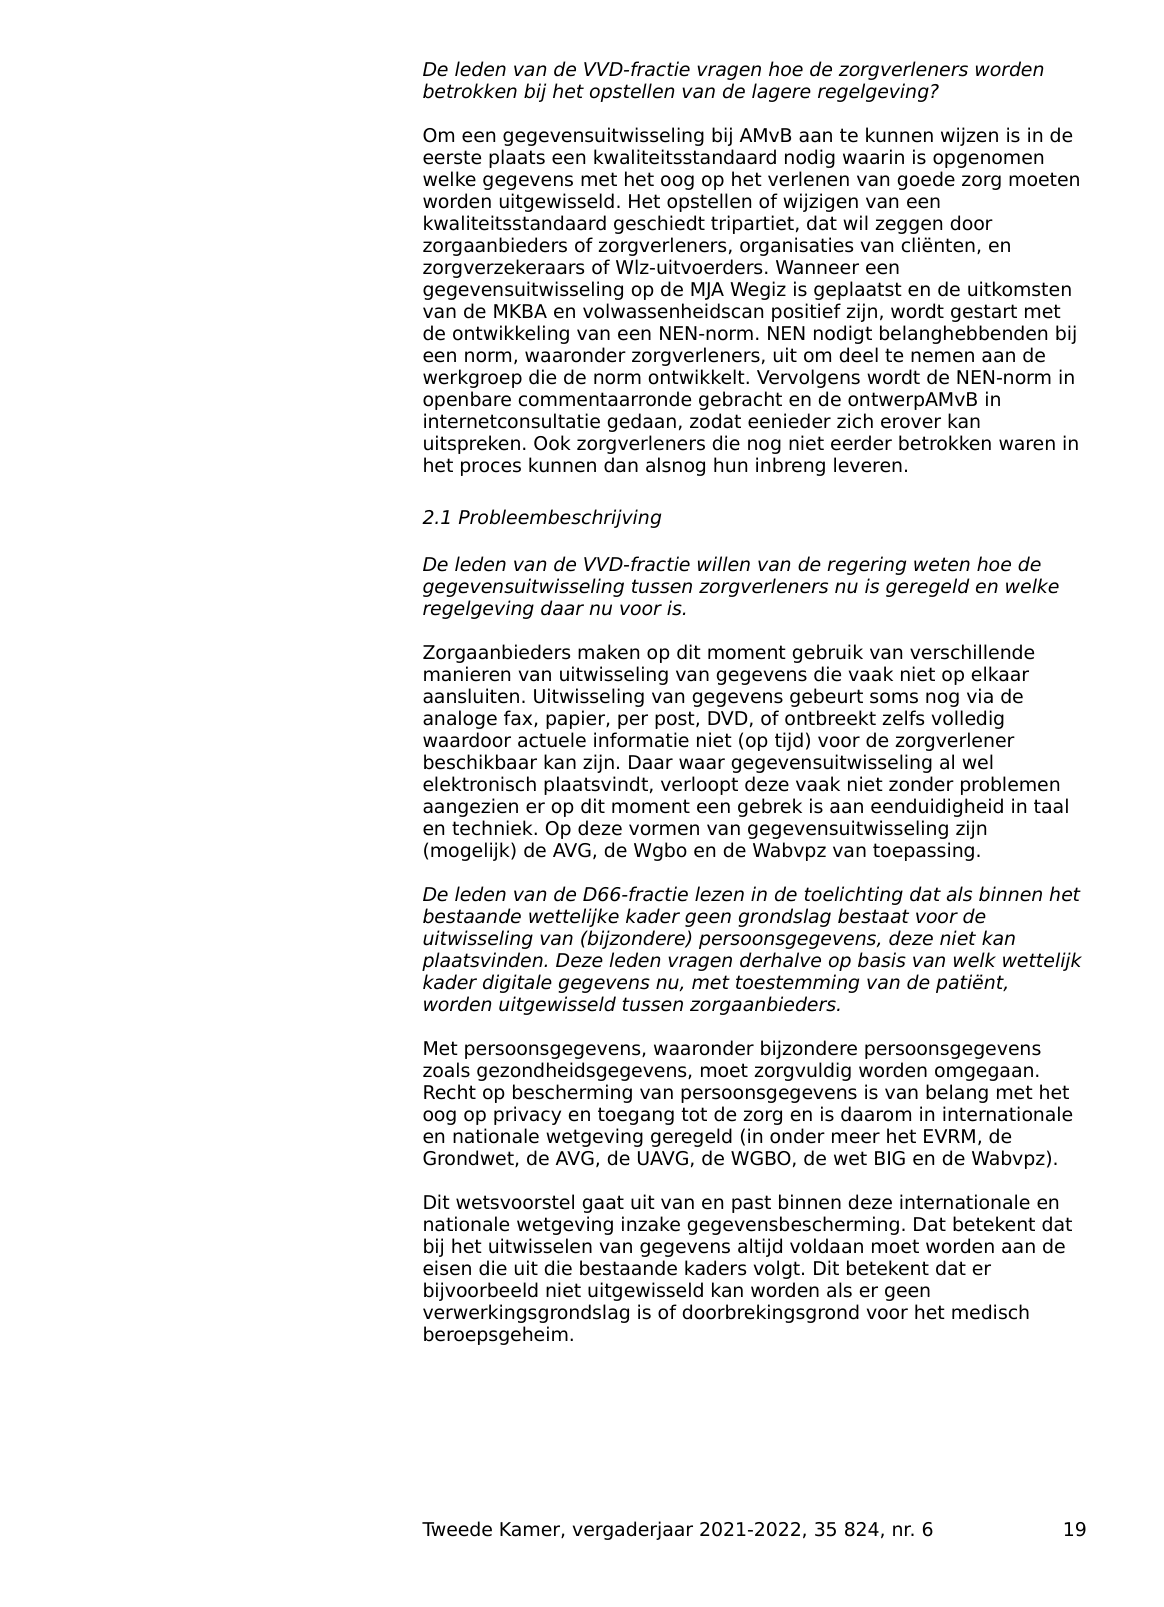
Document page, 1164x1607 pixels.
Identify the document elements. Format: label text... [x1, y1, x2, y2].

text Zorgaanbieders maken op dit moment gebruik van verschillende manieren van uitwisseling van gegevens die vaak niet op elkaar aansluiten. Uitwisseling van gegevens gebeurt soms nog via de analoge fax, papier, per post, DVD, of ontbreekt zelfs volledig waardoor actuele informatie niet (op tijd) voor de zorgverlener beschikbaar kan zijn. Daar waar gegevensuitwisseling al wel elektronisch plaatsvindt, verloopt deze vaak niet zonder problemen aangezien er op dit moment een gebrek is aan eenduidigheid in taal en techniek. Op deze vormen van gegevensuitwisseling zijn (mogelijk) de AVG, de Wgbo en de Wabvpz van toepassing. [422, 642, 1087, 862]
text Dit wetsvoorstel gaat uit van en past binnen deze internationale en nationale wetgeving inzake gegevensbescherming. Dat betekent dat bij het uitwisselen van gegevens altijd voldaan moet worden aan de eisen die uit die bestaande kaders volgt. Dit betekent dat er bijvoorbeeld niet uitgewisseld kan worden als er geen verwerkingsgrondslag is of doorbrekingsgrond voor het medisch beroepsgeheim. [422, 1192, 1087, 1346]
text De leden van de VVD-fractie willen van de regering weten hoe de gegevensuitwisseling tussen zorgverleners nu is geregeld en welke regelgeving daar nu voor is. [422, 554, 1087, 620]
text Met persoonsgegevens, waaronder bijzondere persoonsgegevens zoals gezondheidsgegevens, moet zorgvuldig worden omgegaan. Recht op bescherming van persoonsgegevens is van belang met het oog op privacy en toegang tot de zorg en is daarom in internationale en nationale wetgeving geregeld (in onder meer het EVRM, de Grondwet, de AVG, de UAVG, de WGBO, de wet BIG en de Wabvpz). [422, 1038, 1087, 1170]
text De leden van de VVD-fractie vragen hoe de zorgverleners worden betrokken bij het opstellen van de lagere regelgeving? [422, 59, 1087, 103]
text De leden van de D66-fractie lezen in de toelichting dat als binnen het bestaande wettelijke kader geen grondslag bestaat voor de uitwisseling van (bijzondere) persoonsgegevens, deze niet kan plaatsvinden. Deze leden vragen derhalve op basis van welk wettelijk kader digitale gegevens nu, met toestemming van de patiënt, worden uitgewisseld tussen zorgaanbieders. [422, 884, 1087, 1016]
subtitle 2.1 Probleembeschrijving [422, 507, 1087, 529]
text Om een gegevensuitwisseling bij AMvB aan te kunnen wijzen is in de eerste plaats een kwaliteitsstandaard nodig waarin is opgenomen welke gegevens met het oog op het verlenen van goede zorg moeten worden uitgewisseld. Het opstellen of wijzigen van een kwaliteitsstandaard geschiedt tripartiet, dat wil zeggen door zorgaanbieders of zorgverleners, organisaties van cliënten, en zorgverzekeraars of Wlz-uitvoerders. Wanneer een gegevensuitwisseling op de MJA Wegiz is geplaatst en de uitkomsten van de MKBA en volwassenheidscan positief zijn, wordt gestart met de ontwikkeling van een NEN-norm. NEN nodigt belanghebbenden bij een norm, waaronder zorgverleners, uit om deel te nemen aan de werkgroep die de norm ontwikkelt. Vervolgens wordt de NEN-norm in openbare commentaarronde gebracht en de ontwerpAMvB in internetconsultatie gedaan, zodat eenieder zich erover kan uitspreken. Ook zorgverleners die nog niet eerder betrokken waren in het proces kunnen dan alsnog hun inbreng leveren. [422, 125, 1087, 477]
